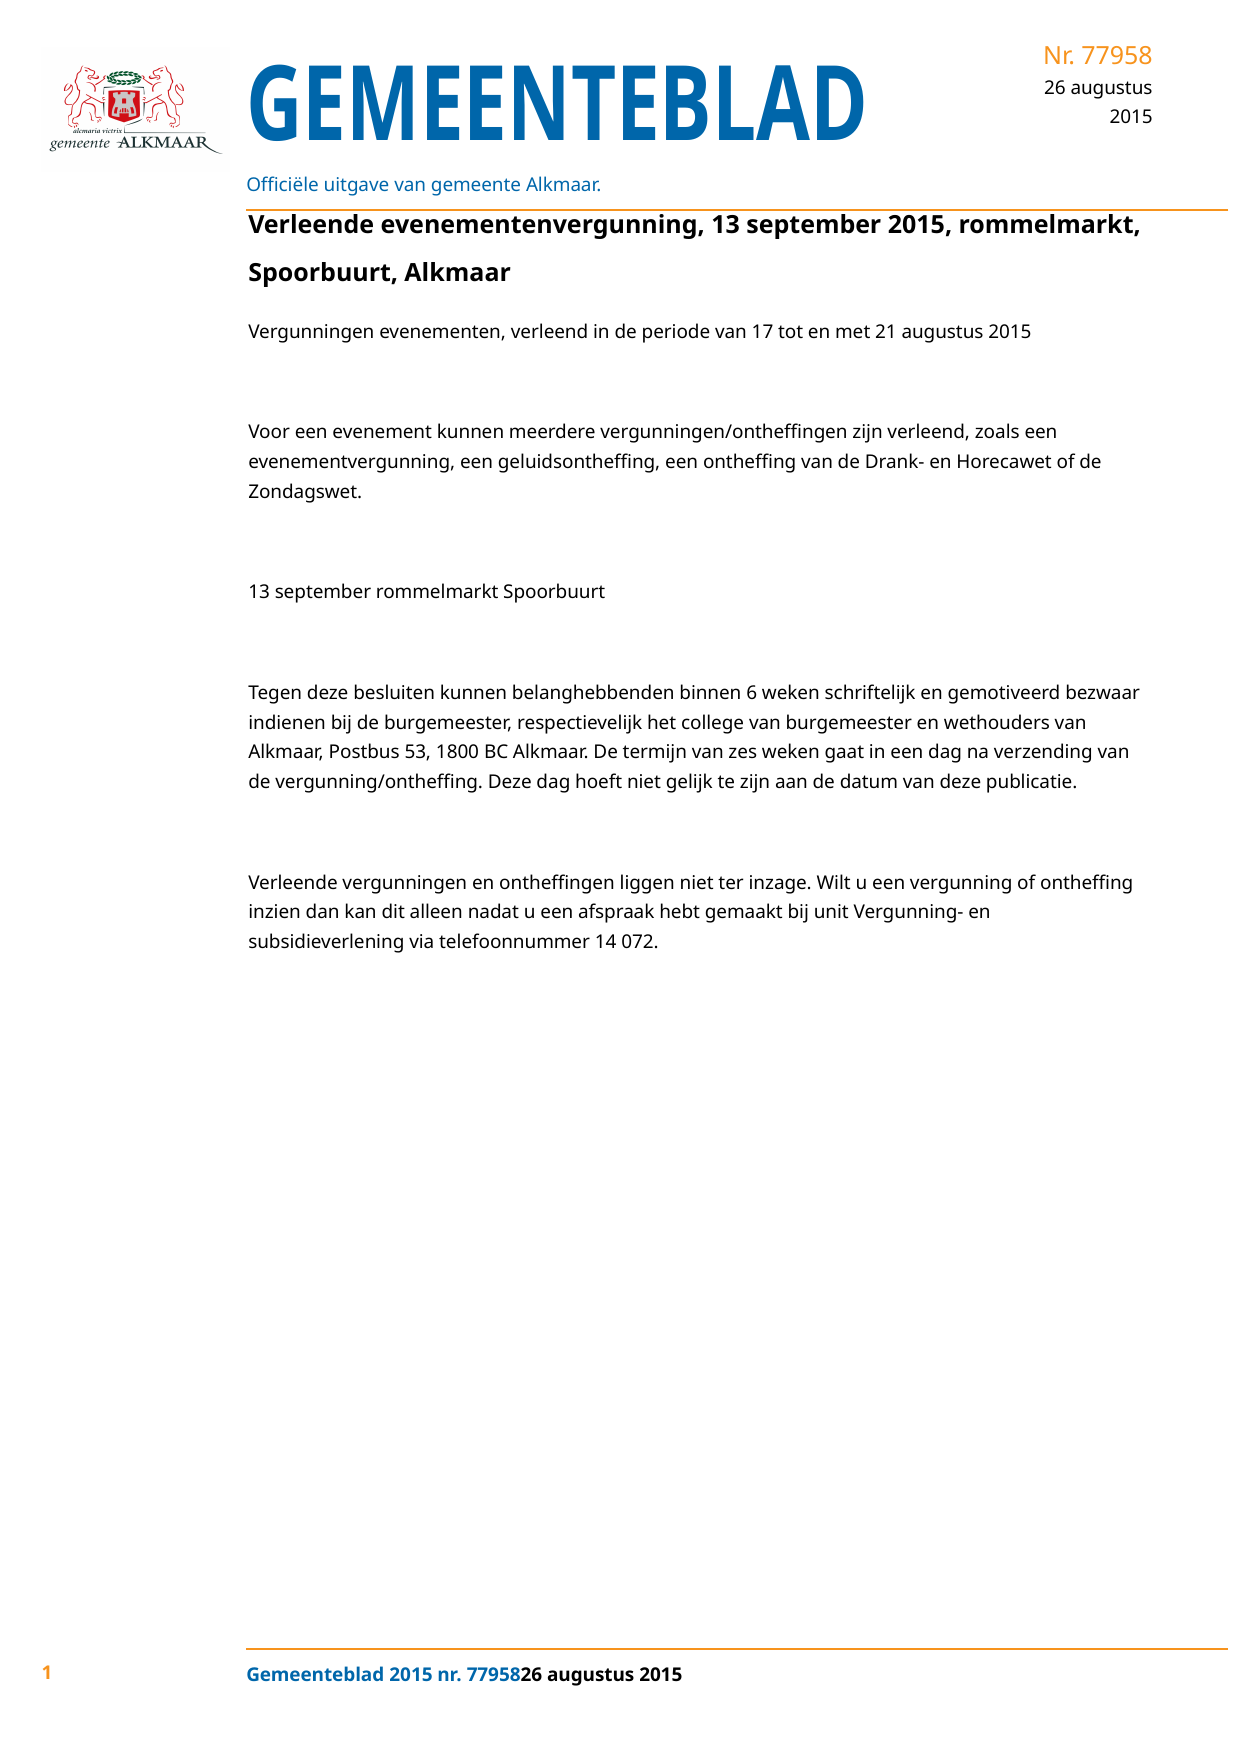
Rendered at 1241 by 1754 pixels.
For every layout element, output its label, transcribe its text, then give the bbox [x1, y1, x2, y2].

text Voor een evenement kunnen meerdere vergunningen/ontheffingen zijn verleend, zoals een evenementvergunning, een geluidsontheffing, een ontheffing van de Drank- en Horecawet of de Zondagswet. [248, 419, 1152, 504]
picture [41, 47, 231, 172]
text Verleende vergunningen en ontheffingen liggen niet ter inzage. Wilt u een vergunning of ontheffing inzien dan kan dit alleen nadat u een afspraak hebt gemaakt bij unit Vergunning- en subsidieverlening via telefoonnummer 14 072. [248, 869, 1152, 954]
text Verleende evenementenvergunning, 13 september 2015, rommelmarkt, Spoorbuurt, Alkmaar [248, 211, 1152, 288]
text Tegen deze besluiten kunnen belanghebbenden binnen 6 weken schriftelijk en gemotiveerd bezwaar indienen bij de burgemeester, respectievelijk het college van burgemeester en wethouders van Alkmaar, Postbus 53, 1800 BC Alkmaar. De termijn van zes weken gaat in een dag na verzending van de vergunning/ontheffing. Deze dag hoeft niet gelijk te zijn aan de datum van deze publicatie. [248, 679, 1152, 794]
text 13 september rommelmarkt Spoorbuurt [248, 579, 1152, 604]
text Vergunningen evenementen, verleend in de periode van 17 tot en met 21 augustus 2015 [248, 318, 1152, 344]
